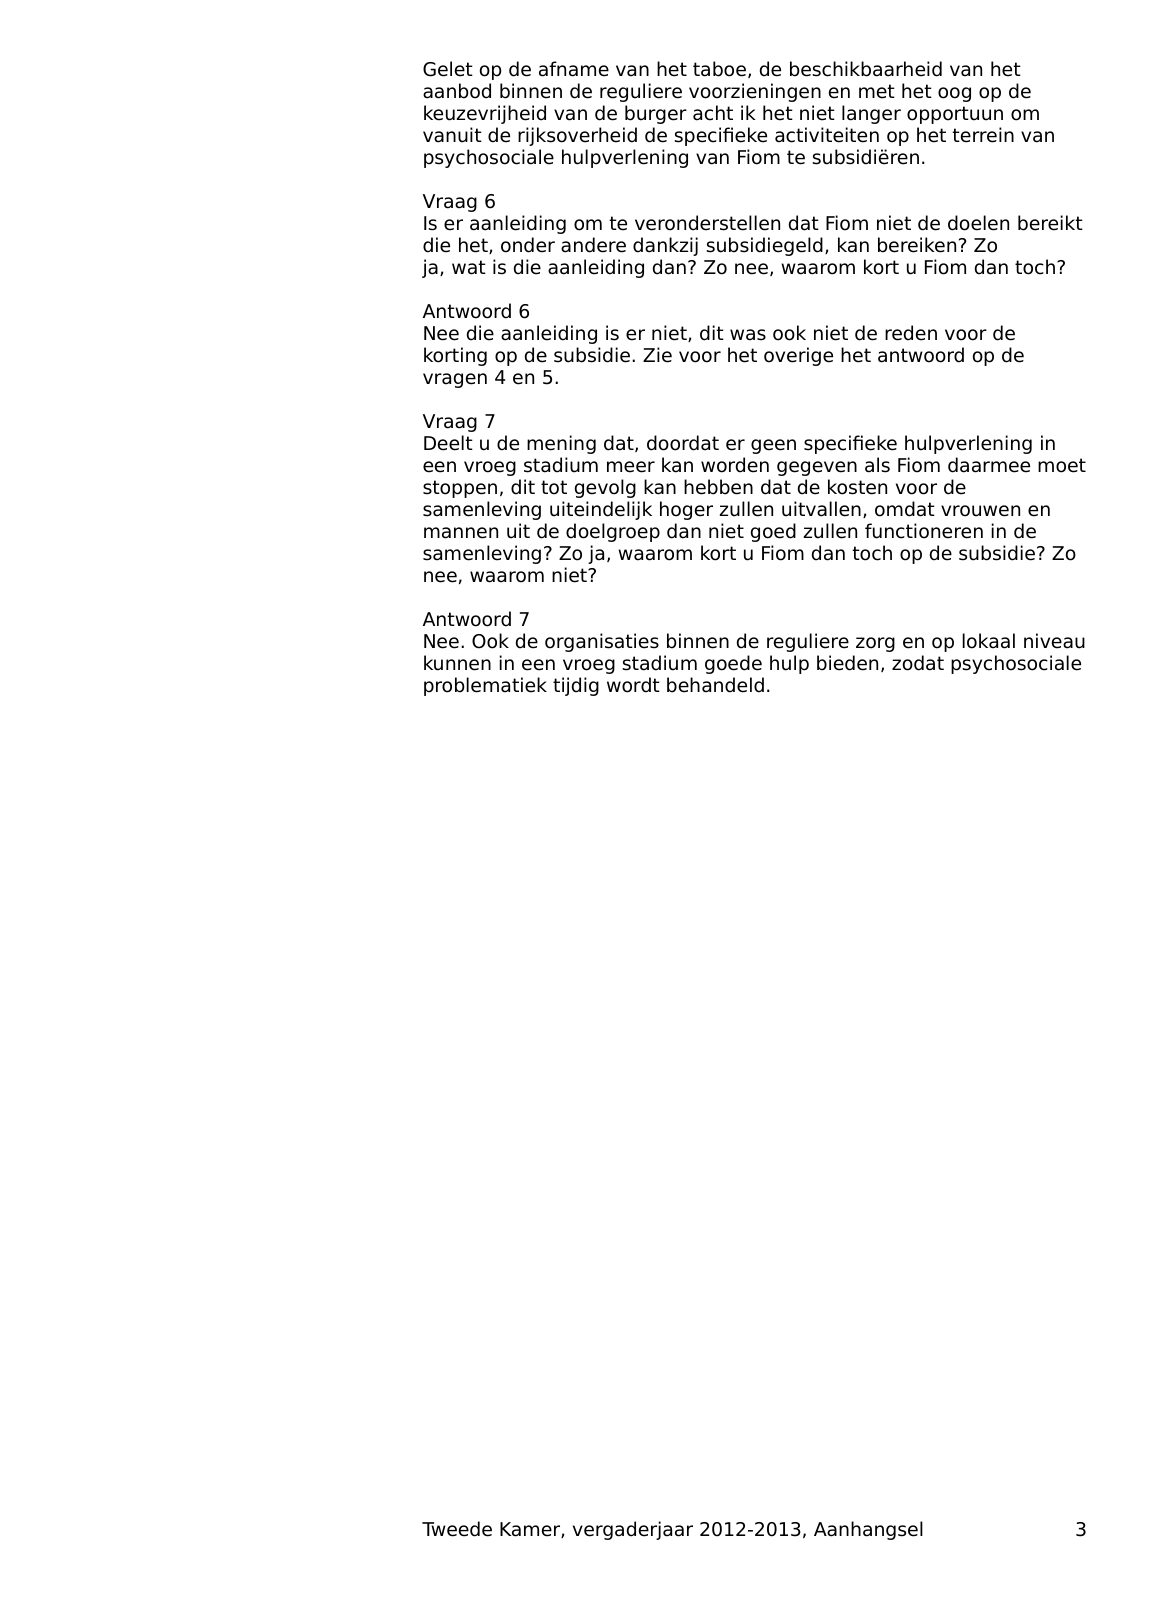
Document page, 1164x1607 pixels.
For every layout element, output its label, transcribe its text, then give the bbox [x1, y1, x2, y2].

text Deelt u de mening dat, doordat er geen specifieke hulpverlening in een vroeg stadium meer kan worden gegeven als Fiom daarmee moet stoppen, dit tot gevolg kan hebben dat de kosten voor de samenleving uiteindelijk hoger zullen uitvallen, omdat vrouwen en mannen uit de doelgroep dan niet goed zullen functioneren in de samenleving? Zo ja, waarom kort u Fiom dan toch op de subsidie? Zo nee, waarom niet? [422, 433, 1087, 587]
text Nee. Ook de organisaties binnen de reguliere zorg en op lokaal niveau kunnen in een vroeg stadium goede hulp bieden, zodat psychosociale problematiek tijdig wordt behandeld. [422, 631, 1087, 697]
text Vraag 7 [422, 411, 1087, 433]
text Nee die aanleiding is er niet, dit was ook niet de reden voor de korting op de subsidie. Zie voor het overige het antwoord op de vragen 4 en 5. [422, 323, 1087, 389]
text Antwoord 7 [422, 609, 1087, 631]
text Is er aanleiding om te veronderstellen dat Fiom niet de doelen bereikt die het, onder andere dankzij subsidiegeld, kan bereiken? Zo ja, wat is die aanleiding dan? Zo nee, waarom kort u Fiom dan toch? [422, 213, 1087, 279]
text Antwoord 6 [422, 301, 1087, 323]
text Gelet op de afname van het taboe, de beschikbaarheid van het aanbod binnen de reguliere voorzieningen en met het oog op de keuzevrijheid van de burger acht ik het niet langer opportuun om vanuit de rijksoverheid de specifieke activiteiten op het terrein van psychosociale hulpverlening van Fiom te subsidiëren. [422, 59, 1087, 169]
text Vraag 6 [422, 191, 1087, 213]
